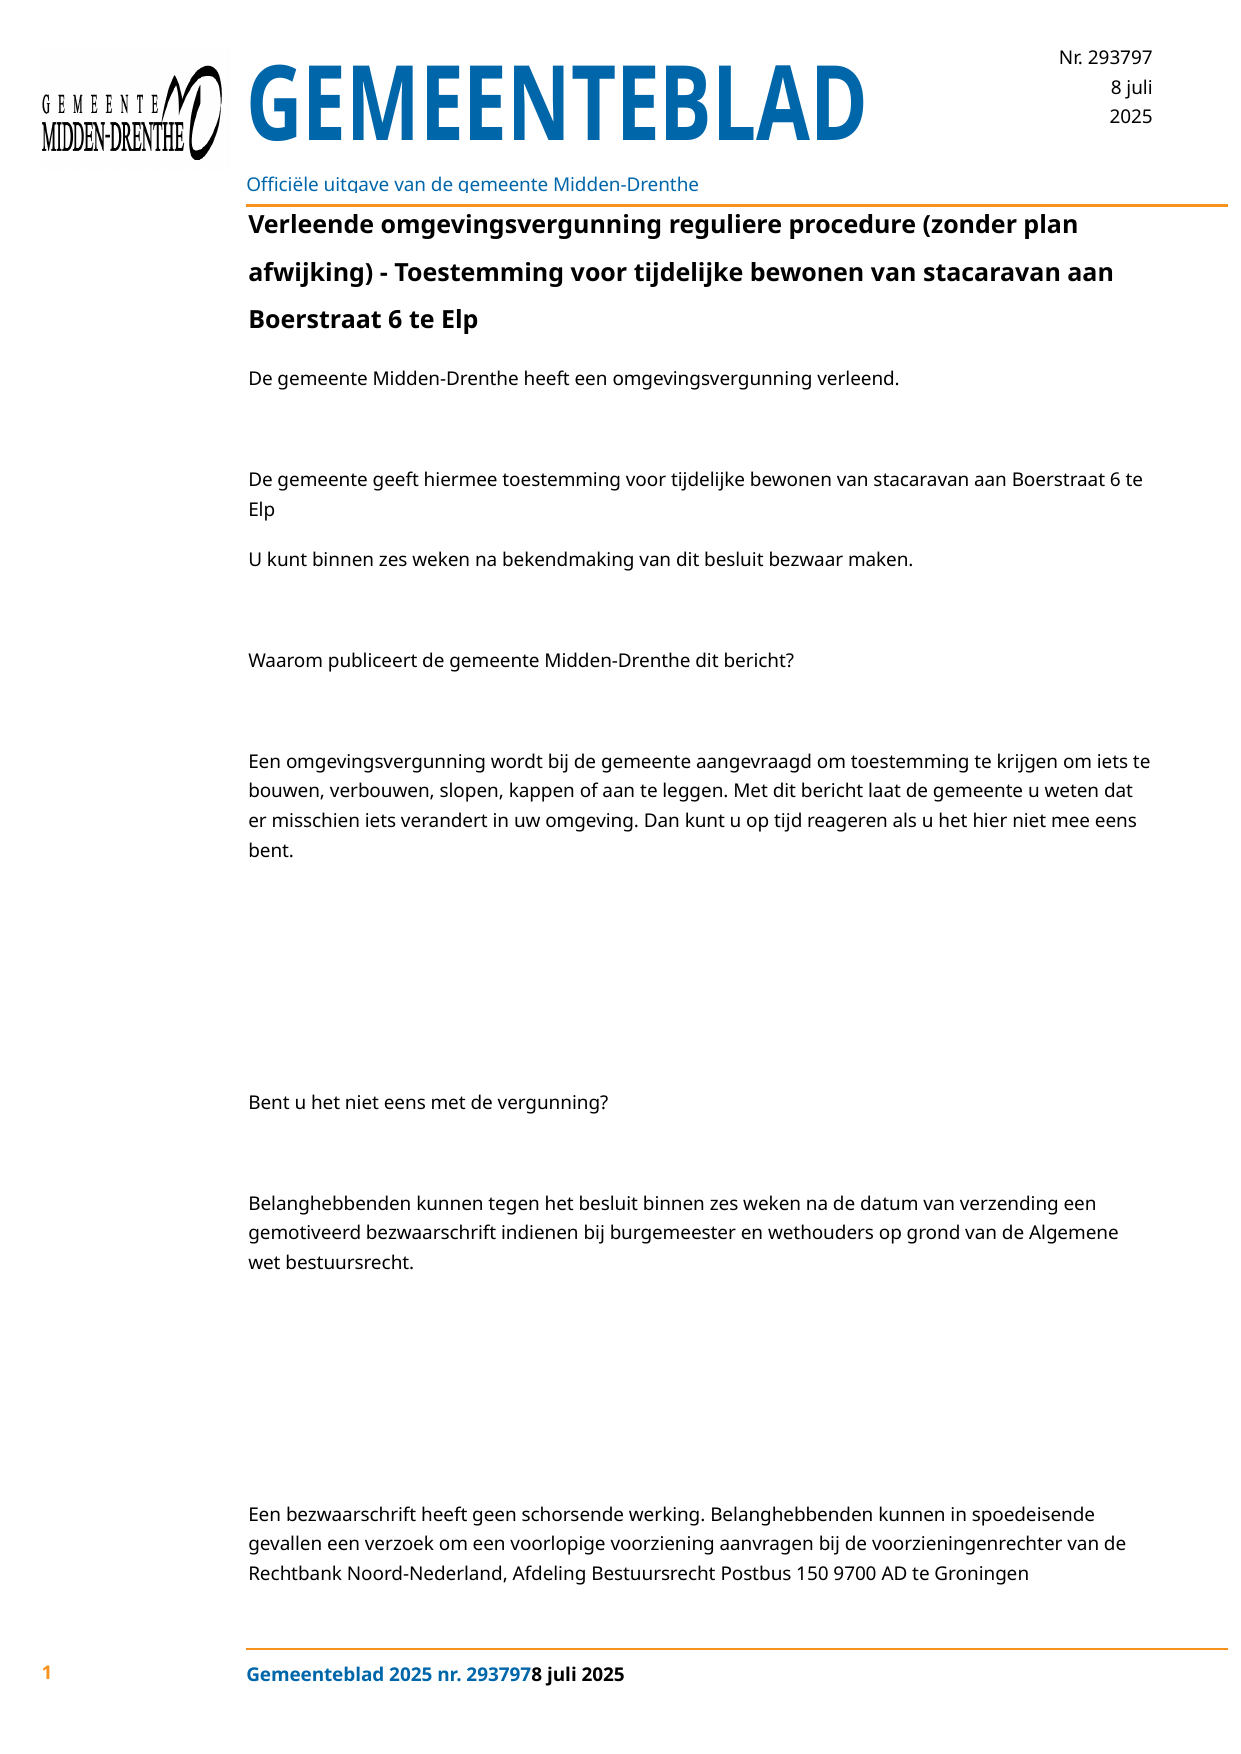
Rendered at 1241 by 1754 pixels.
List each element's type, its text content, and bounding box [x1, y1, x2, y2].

text Een omgevingsvergunning wordt bij de gemeente aangevraagd om toestemming te krijgen om iets te bouwen, verbouwen, slopen, kappen of aan te leggen. Met dit bericht laat de gemeente u weten dat er misschien iets verandert in uw omgeving. Dan kunt u op tijd reageren als u het hier niet mee eens bent. [248, 748, 1152, 862]
text Een bezwaarschrift heeft geen schorsende werking. Belanghebbenden kunnen in spoedeisende gevallen een verzoek om een voorlopige voorziening aanvragen bij de voorzieningenrechter van de Rechtbank Noord-Nederland, Afdeling Bestuursrecht Postbus 150 9700 AD te Groningen [248, 1501, 1152, 1586]
text Waarom publiceert de gemeente Midden-Drenthe dit bericht? [248, 647, 1152, 673]
text Belanghebbenden kunnen tegen het besluit binnen zes weken na de datum van verzending een gemotiveerd bezwaarschrift indienen bij burgemeester en wethouders op grond van de Algemene wet bestuursrecht. [248, 1190, 1152, 1274]
text U kunt binnen zes weken na bekendmaking van dit besluit bezwaar maken. [248, 546, 1152, 572]
text De gemeente Midden-Drenthe heeft een omgevingsvergunning verleend. [248, 366, 1152, 391]
picture [41, 47, 231, 172]
text Verleende omgevingsvergunning reguliere procedure (zonder plan afwijking) - Toestemming voor tijdelijke bewonen van stacaravan aan Boerstraat 6 te Elp [248, 207, 1152, 336]
text Bent u het niet eens met de vergunning? [248, 1089, 1152, 1114]
text De gemeente geeft hiermee toestemming voor tijdelijke bewonen van stacaravan aan Boerstraat 6 te Elp [248, 466, 1152, 522]
